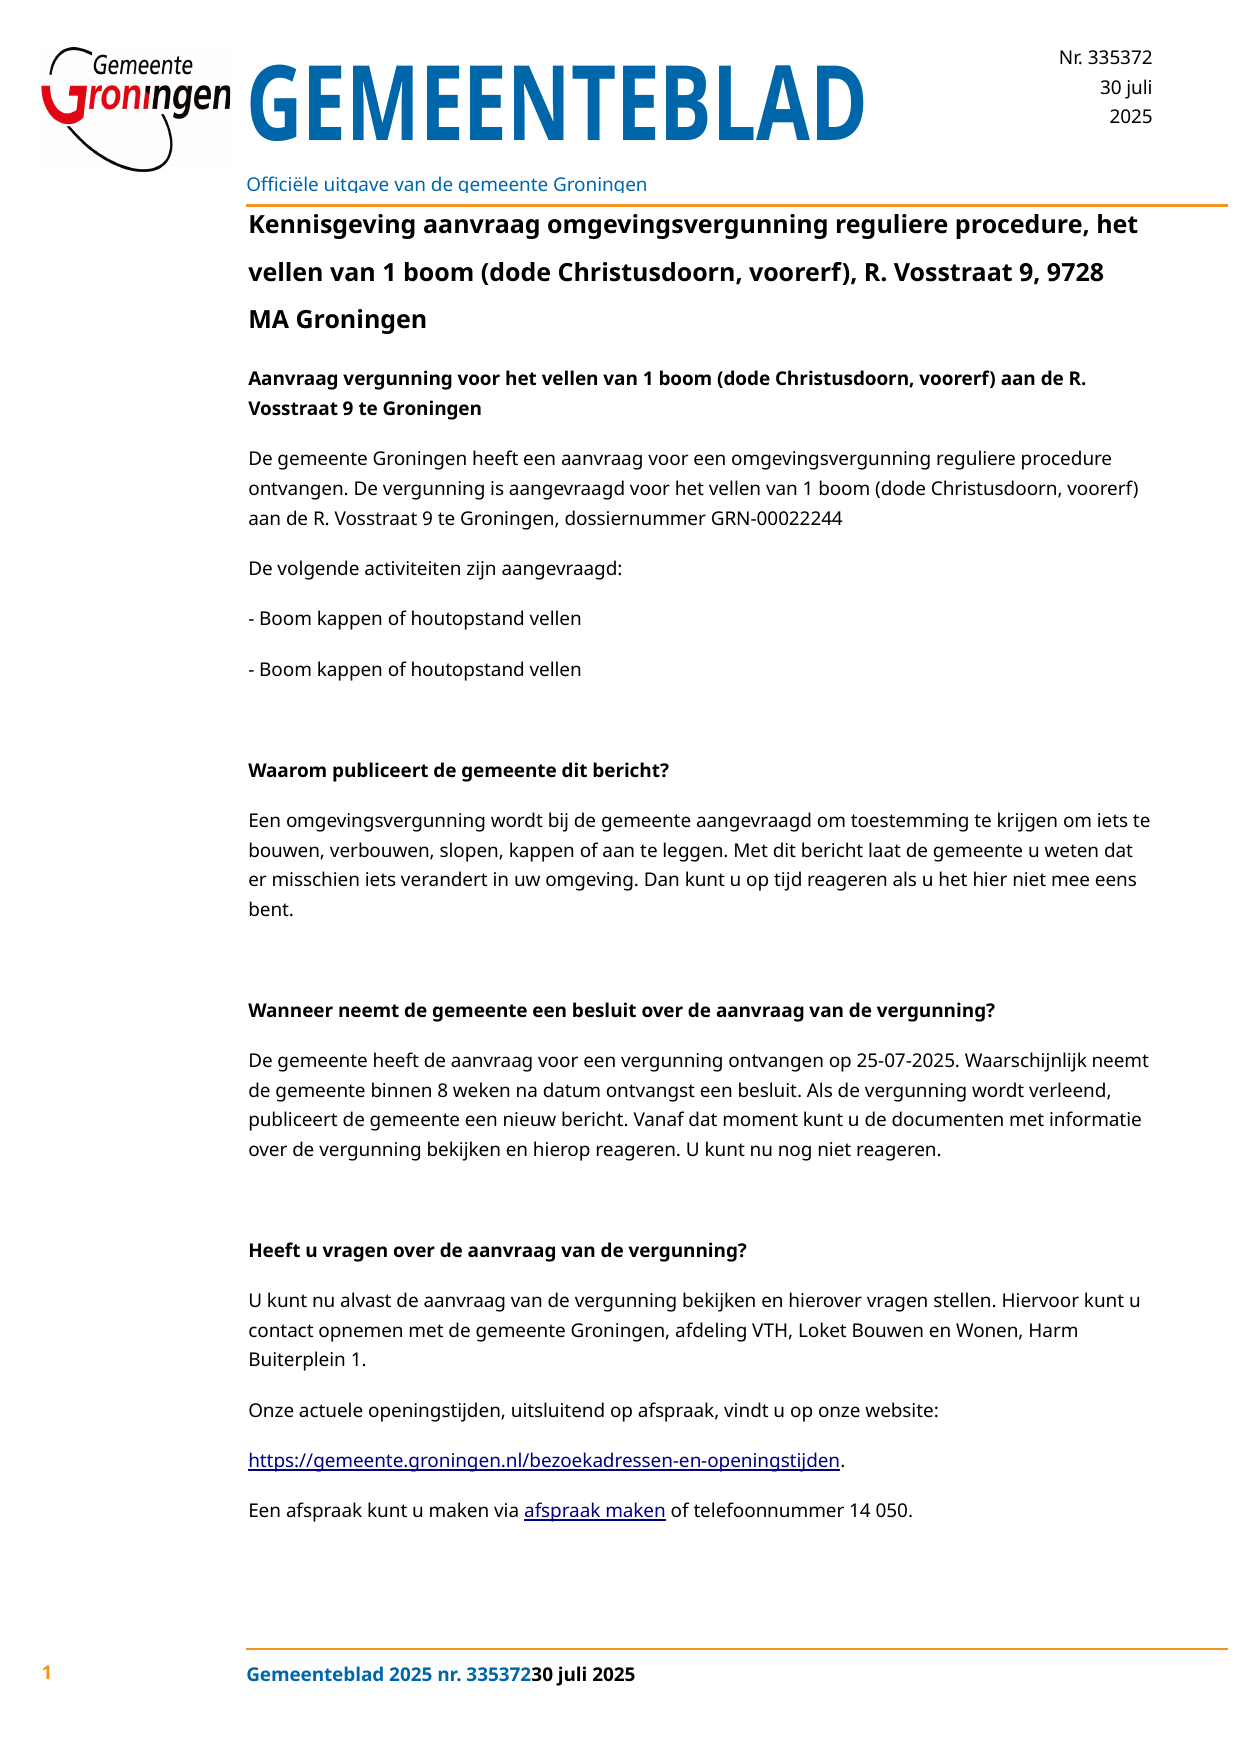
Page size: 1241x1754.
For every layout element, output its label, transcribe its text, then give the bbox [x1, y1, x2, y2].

text Onze actuele openingstijden, uitsluitend op afspraak, vindt u op onze website: [248, 1397, 1152, 1422]
text U kunt nu alvast de aanvraag van de vergunning bekijken en hierover vragen stellen. Hiervoor kunt u contact opnemen met de gemeente Groningen, afdeling VTH, Loket Bouwen en Wonen, Harm Buiterplein 1. [248, 1287, 1152, 1372]
text - Boom kappen of houtopstand vellen [248, 656, 1152, 682]
text De gemeente heeft de aanvraag voor een vergunning ontvangen op 25-07-2025. Waarschijnlijk neemt de gemeente binnen 8 weken na datum ontvangst een besluit. Als de vergunning wordt verleend, publiceert de gemeente een nieuw bericht. Vanaf dat moment kunt u de documenten met informatie over de vergunning bekijken en hierop reageren. U kunt nu nog niet reageren. [248, 1047, 1152, 1162]
text Waarom publiceert de gemeente dit bericht? [248, 757, 1152, 782]
text Een afspraak kunt u maken via afspraak maken of telefoonnummer 14 050. [248, 1498, 1152, 1523]
picture [41, 47, 231, 172]
text https://gemeente.groningen.nl/bezoekadressen-en-openingstijden. [248, 1447, 1152, 1473]
text Aanvraag vergunning voor het vellen van 1 boom (dode Christusdoorn, voorerf) aan de R. Vosstraat 9 te Groningen [248, 366, 1152, 421]
text De gemeente Groningen heeft een aanvraag voor een omgevingsvergunning reguliere procedure ontvangen. De vergunning is aangevraagd voor het vellen van 1 boom (dode Christusdoorn, voorerf) aan de R. Vosstraat 9 te Groningen, dossiernummer GRN-00022244 [248, 446, 1152, 530]
text Heeft u vragen over de aanvraag van de vergunning? [248, 1237, 1152, 1262]
text De volgende activiteiten zijn aangevraagd: [248, 555, 1152, 581]
text Wanneer neemt de gemeente een besluit over de aanvraag van de vergunning? [248, 997, 1152, 1022]
text - Boom kappen of houtopstand vellen [248, 606, 1152, 631]
text Kennisgeving aanvraag omgevingsvergunning reguliere procedure, het vellen van 1 boom (dode Christusdoorn, voorerf), R. Vosstraat 9, 9728 MA Groningen [248, 207, 1152, 336]
text Een omgevingsvergunning wordt bij de gemeente aangevraagd om toestemming te krijgen om iets te bouwen, verbouwen, slopen, kappen of aan te leggen. Met dit bericht laat de gemeente u weten dat er misschien iets verandert in uw omgeving. Dan kunt u op tijd reageren als u het hier niet mee eens bent. [248, 807, 1152, 922]
